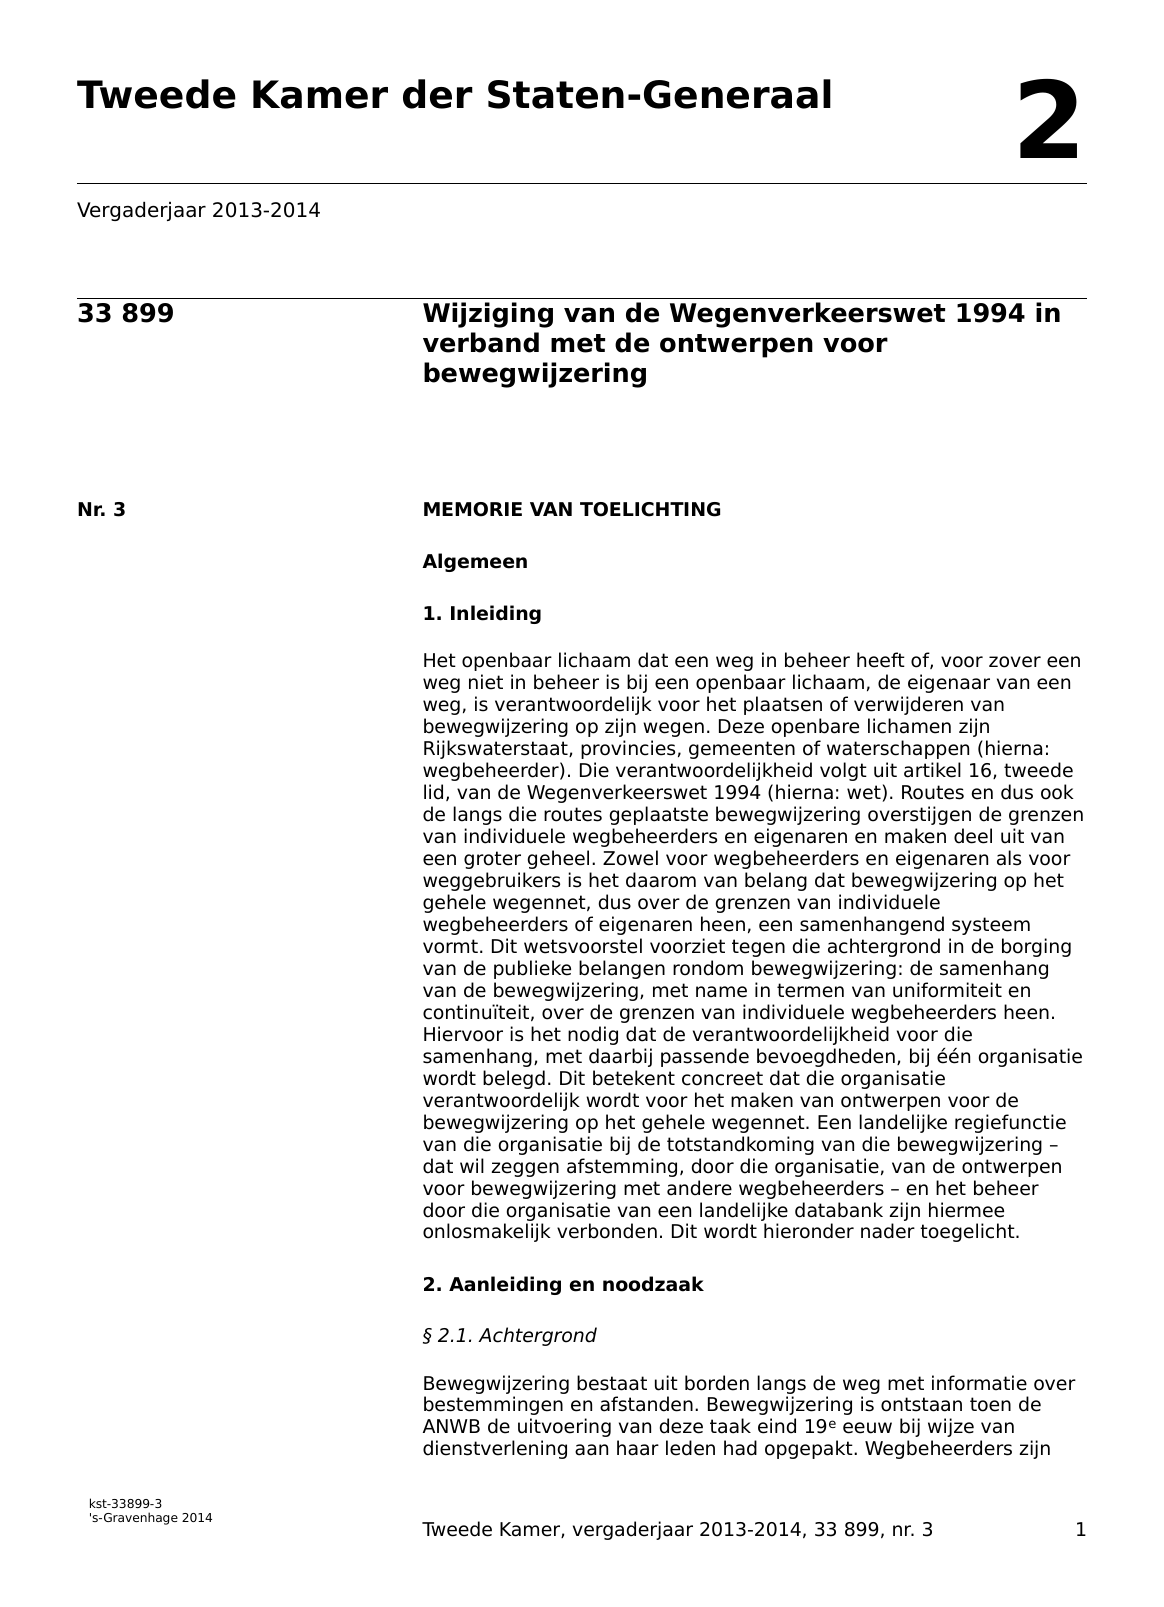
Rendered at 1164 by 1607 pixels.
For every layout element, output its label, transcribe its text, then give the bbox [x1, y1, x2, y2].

subtitle § 2.1. Achtergrond [422, 1325, 1087, 1347]
text Bewegwijzering bestaat uit borden langs de weg met informatie over bestemmingen en afstanden. Bewegwijzering is ontstaan toen de ANWB de uitvoering van deze taak eind 19e eeuw bij wijze van dienstverlening aan haar leden had opgepakt. Wegbeheerders zijn [422, 1372, 1087, 1460]
text 's-Gravenhage 2014 [88, 1511, 323, 1525]
subtitle Algemeen [422, 551, 1087, 573]
table_cell Vergaderjaar 2013-2014 [77, 184, 1087, 298]
subtitle 1. Inleiding [422, 603, 1087, 625]
table_header Tweede Kamer der Staten-Generaal [77, 59, 886, 183]
table_header 2 [886, 59, 1087, 183]
subtitle Nr. 3 MEMORIE VAN TOELICHTING [77, 499, 1087, 521]
subtitle 2. Aanleiding en noodzaak [422, 1273, 1087, 1295]
text kst-33899-3 [88, 1497, 323, 1511]
subtitle 33 899 Wijziging van de Wegenverkeerswet 1994 in verband met de ontwerpen voor bewegwijzering [77, 299, 1087, 388]
text Het openbaar lichaam dat een weg in beheer heeft of, voor zover een weg niet in beheer is bij een openbaar lichaam, de eigenaar van een weg, is verantwoordelijk voor het plaatsen of verwijderen van bewegwijzering op zijn wegen. Deze openbare lichamen zijn Rijkswaterstaat, provincies, gemeenten of waterschappen (hierna: wegbeheerder). Die verantwoordelijkheid volgt uit artikel 16, tweede lid, van de Wegenverkeerswet 1994 (hierna: wet). Routes en dus ook de langs die routes geplaatste bewegwijzering overstijgen de grenzen van individuele wegbeheerders en eigenaren en maken deel uit van een groter geheel. Zowel voor wegbeheerders en eigenaren als voor weggebruikers is het daarom van belang dat bewegwijzering op het gehele wegennet, dus over de grenzen van individuele wegbeheerders of eigenaren heen, een samenhangend systeem vormt. Dit wetsvoorstel voorziet tegen die achtergrond in de borging van de publieke belangen rondom bewegwijzering: de samenhang van de bewegwijzering, met name in termen van uniformiteit en continuïteit, over de grenzen van individuele wegbeheerders heen. Hiervoor is het nodig dat de verantwoordelijkheid voor die samenhang, met daarbij passende bevoegdheden, bij één organisatie wordt belegd. Dit betekent concreet dat die organisatie verantwoordelijk wordt voor het maken van ontwerpen voor de bewegwijzering op het gehele wegennet. Een landelijke regiefunctie van die organisatie bij de totstandkoming van die bewegwijzering – dat wil zeggen afstemming, door die organisatie, van de ontwerpen voor bewegwijzering met andere wegbeheerders – en het beheer door die organisatie van een landelijke databank zijn hiermee onlosmakelijk verbonden. Dit wordt hieronder nader toegelicht. [422, 650, 1087, 1243]
